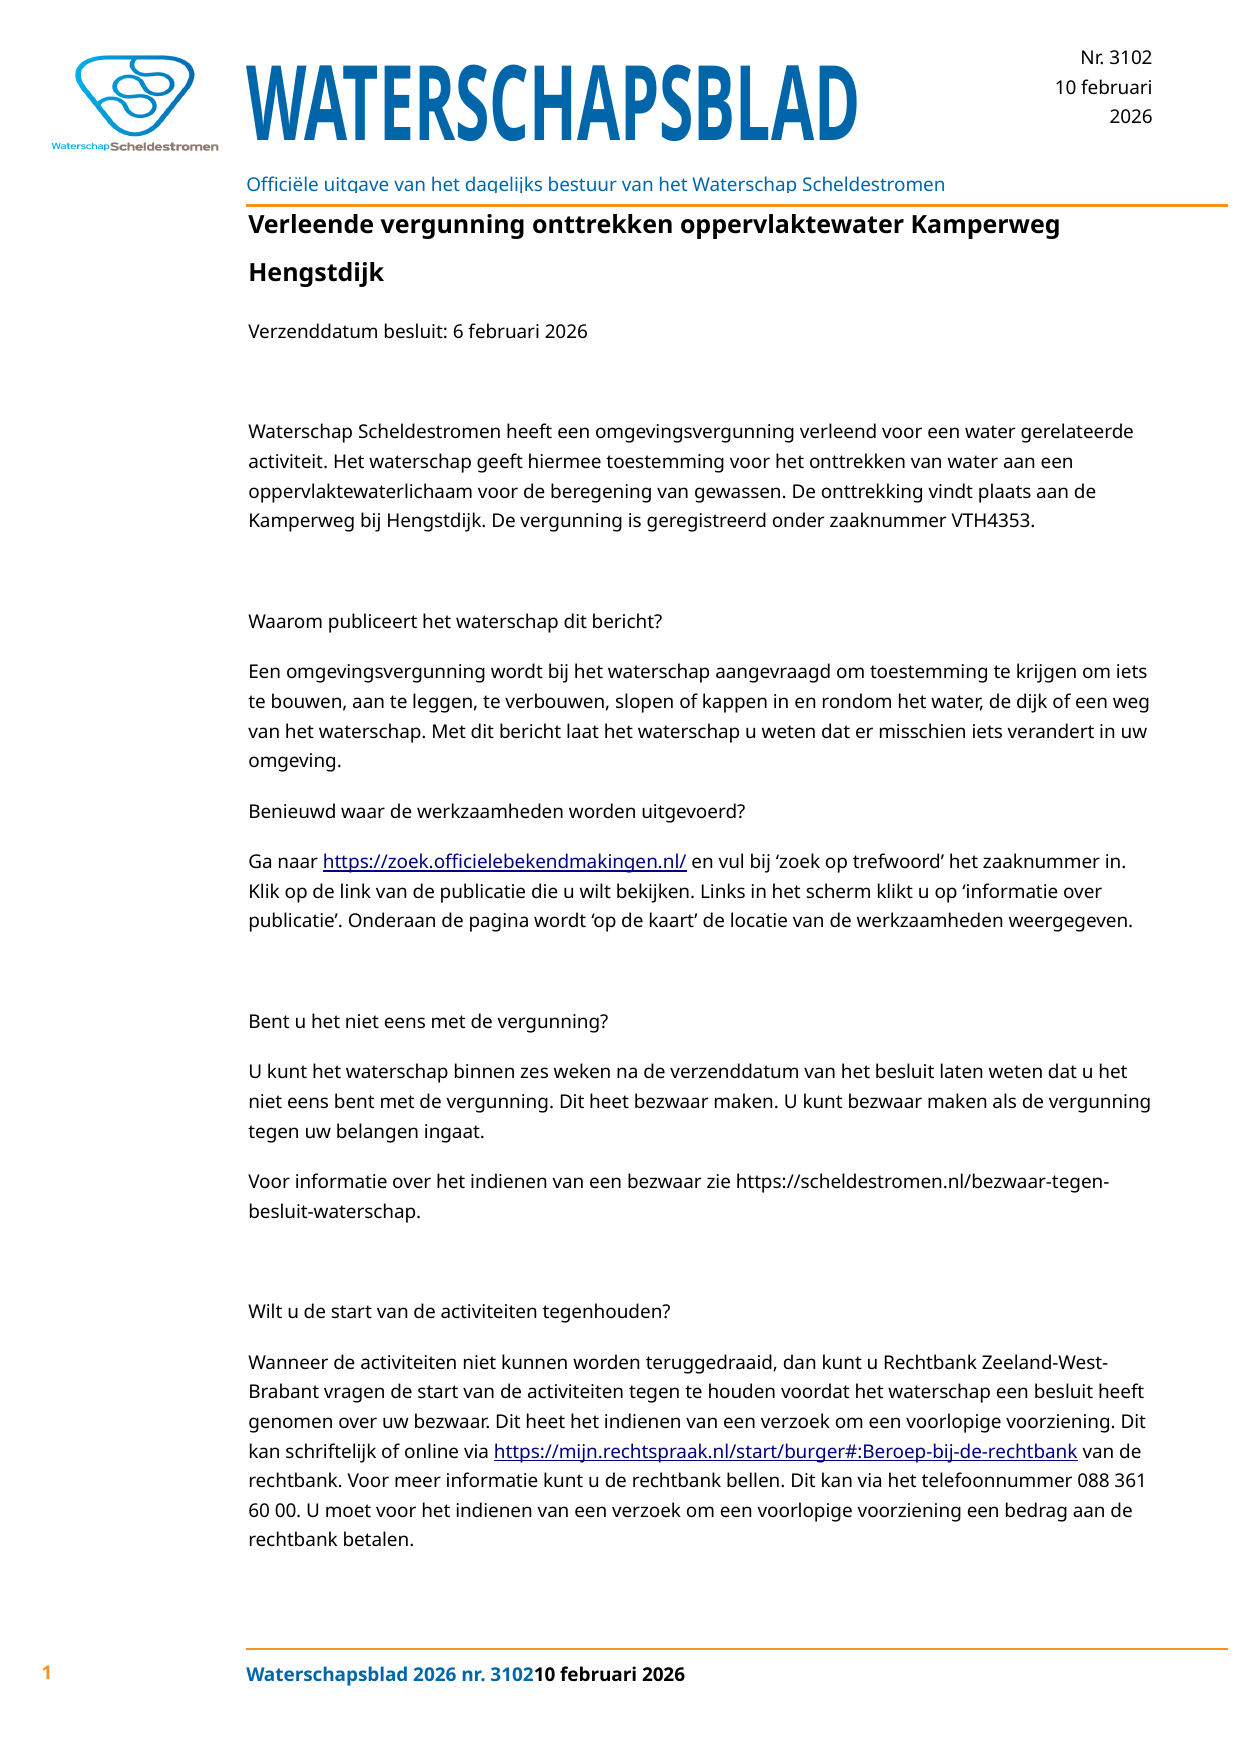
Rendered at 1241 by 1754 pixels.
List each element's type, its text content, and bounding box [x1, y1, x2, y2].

text Verzenddatum besluit: 6 februari 2026 [248, 318, 1152, 344]
picture [41, 47, 231, 172]
text U kunt het waterschap binnen zes weken na de verzenddatum van het besluit laten weten dat u het niet eens bent met de vergunning. Dit heet bezwaar maken. U kunt bezwaar maken als de vergunning tegen uw belangen ingaat. [248, 1059, 1152, 1144]
text Wanneer de activiteiten niet kunnen worden teruggedraaid, dan kunt u Rechtbank Zeeland-West-Brabant vragen de start van de activiteiten tegen te houden voordat het waterschap een besluit heeft genomen over uw bezwaar. Dit heet het indienen van een verzoek om een voorlopige voorziening. Dit kan schriftelijk of online via https://mijn.rechtspraak.nl/start/burger#:Beroep-bij-de-rechtbank van de rechtbank. Voor meer informatie kunt u de rechtbank bellen. Dit kan via het telefoonnummer 088 361 60 00. U moet voor het indienen van een verzoek om een voorlopige voorziening een bedrag aan de rechtbank betalen. [248, 1349, 1152, 1552]
text Verleende vergunning onttrekken oppervlaktewater Kamperweg Hengstdijk [248, 207, 1152, 288]
text Een omgevingsvergunning wordt bij het waterschap aangevraagd om toestemming te krijgen om iets te bouwen, aan te leggen, te verbouwen, slopen of kappen in en rondom het water, de dijk of een weg van het waterschap. Met dit bericht laat het waterschap u weten dat er misschien iets verandert in uw omgeving. [248, 659, 1152, 773]
text Ga naar https://zoek.officielebekendmakingen.nl/ en vul bij ‘zoek op trefwoord’ het zaaknummer in. Klik op de link van de publicatie die u wilt bekijken. Links in het scherm klikt u op ‘informatie over publicatie’. Onderaan de pagina wordt ‘op de kaart’ de locatie van de werkzaamheden weergegeven. [248, 848, 1152, 933]
text Voor informatie over het indienen van een bezwaar zie https://scheldestromen.nl/bezwaar-tegen-besluit-waterschap. [248, 1168, 1152, 1224]
text Benieuwd waar de werkzaamheden worden uitgevoerd? [248, 798, 1152, 824]
text Wilt u de start van de activiteiten tegenhouden? [248, 1299, 1152, 1324]
text Waarom publiceert het waterschap dit bericht? [248, 608, 1152, 634]
text Bent u het niet eens met de vergunning? [248, 1008, 1152, 1034]
text Waterschap Scheldestromen heeft een omgevingsvergunning verleend voor een water gerelateerde activiteit. Het waterschap geeft hiermee toestemming voor het onttrekken van water aan een oppervlaktewaterlichaam voor de beregening van gewassen. De onttrekking vindt plaats aan de Kamperweg bij Hengstdijk. De vergunning is geregistreerd onder zaaknummer VTH4353. [248, 419, 1152, 533]
